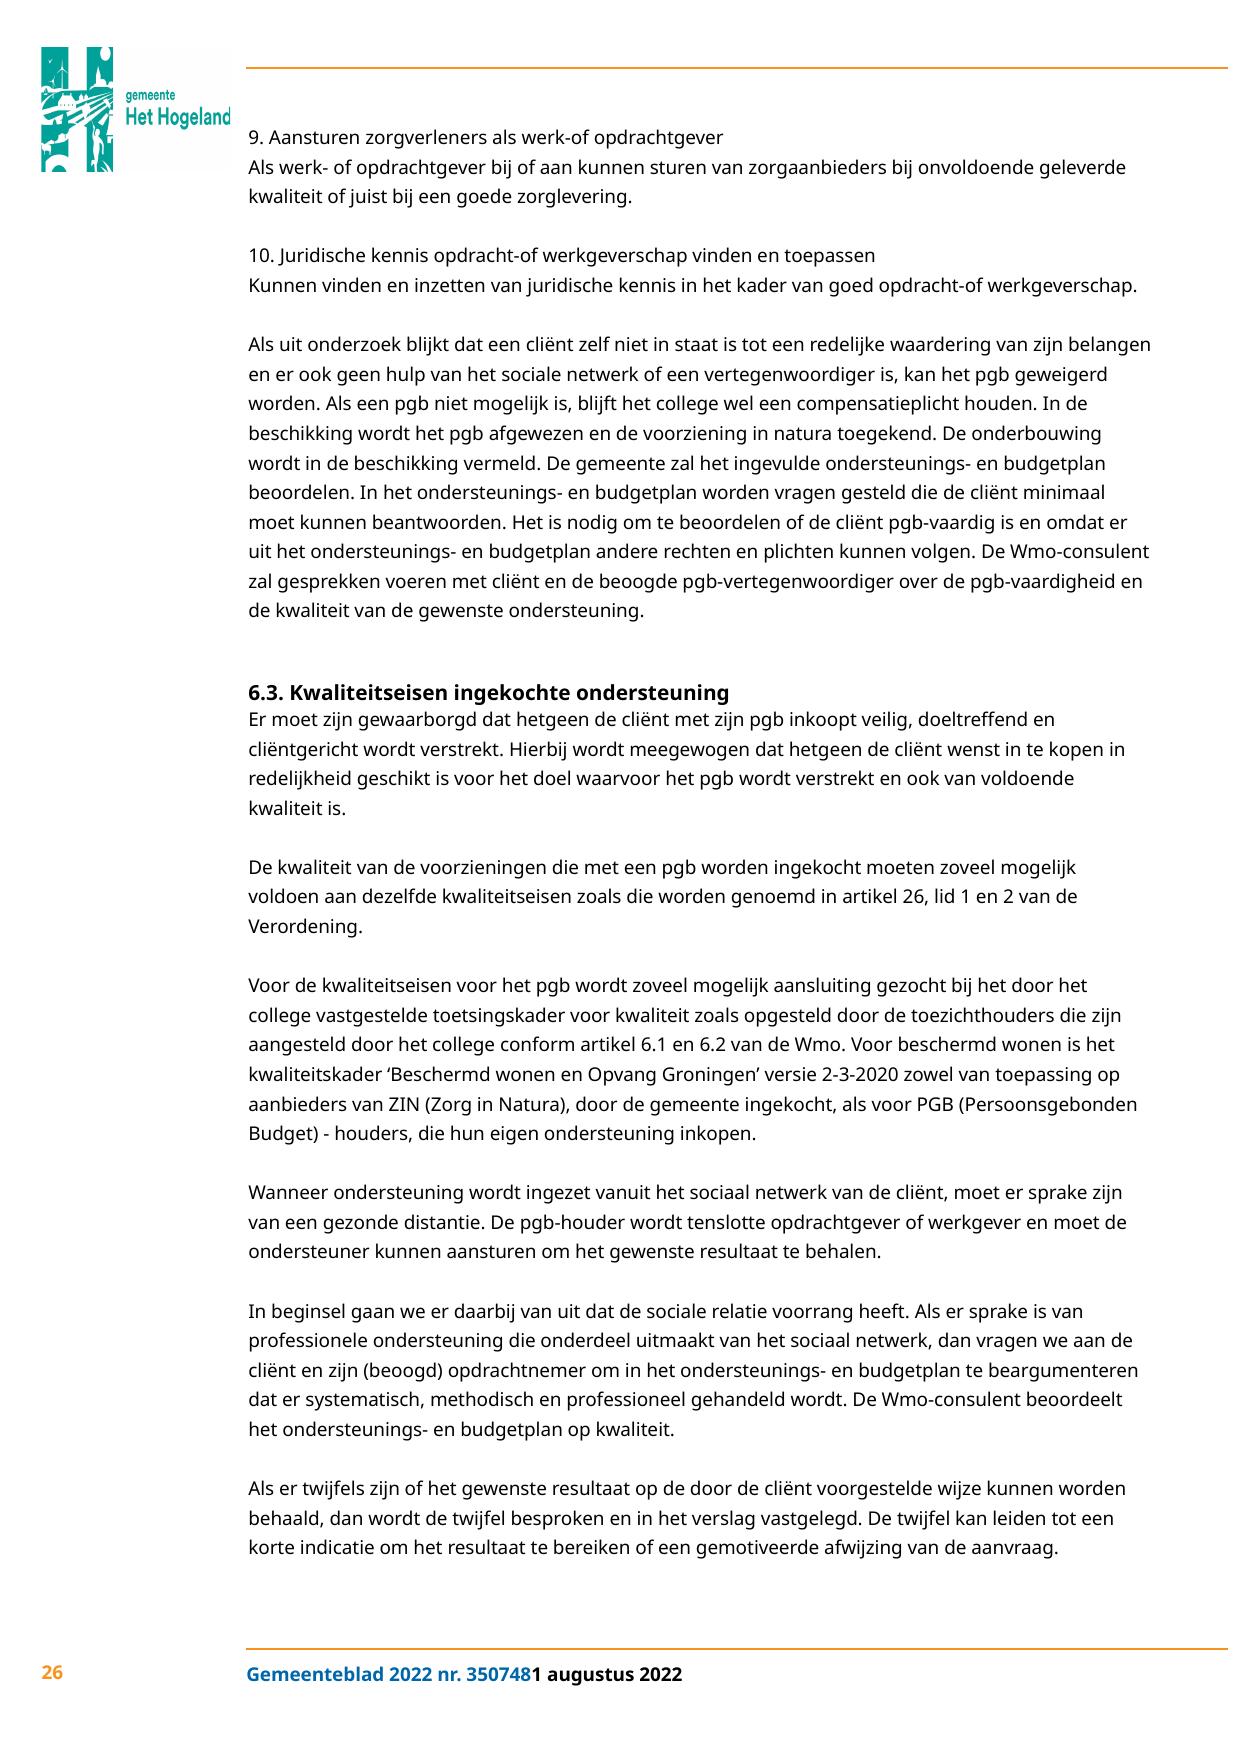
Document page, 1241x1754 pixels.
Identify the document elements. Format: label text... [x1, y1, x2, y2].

text Kunnen vinden en inzetten van juridische kennis in het kader van goed opdracht-of werkgeverschap. [248, 272, 1152, 298]
text 6.3. Kwaliteitseisen ingekochte ondersteuning [248, 678, 1152, 706]
text Als werk- of opdrachtgever bij of aan kunnen sturen van zorgaanbieders bij onvoldoende geleverde [248, 154, 1152, 180]
text Als er twijfels zijn of het gewenste resultaat op de door de cliënt voorgestelde wijze kunnen worden behaald, dan wordt de twijfel besproken en in het verslag vastgelegd. De twijfel kan leiden tot een korte indicatie om het resultaat te bereiken of een gemotiveerde afwijzing van de aanvraag. [248, 1475, 1152, 1560]
text Als uit onderzoek blijkt dat een cliënt zelf niet in staat is tot een redelijke waardering van zijn belangen en er ook geen hulp van het sociale netwerk of een vertegenwoordiger is, kan het pgb geweigerd worden. Als een pgb niet mogelijk is, blijft het college wel een compensatieplicht houden. In de beschikking wordt het pgb afgewezen en de voorziening in natura toegekend. De onderbouwing wordt in de beschikking vermeld. De gemeente zal het ingevulde ondersteunings- en budgetplan beoordelen. In het ondersteunings- en budgetplan worden vragen gesteld die de cliënt minimaal moet kunnen beantwoorden. Het is nodig om te beoordelen of de cliënt pgb-vaardig is en omdat er uit het ondersteunings- en budgetplan andere rechten en plichten kunnen volgen. De Wmo-consulent zal gesprekken voeren met cliënt en de beoogde pgb-vertegenwoordiger over de pgb-vaardigheid en de kwaliteit van de gewenste ondersteuning. [248, 331, 1152, 623]
text Er moet zijn gewaarborgd dat hetgeen de cliënt met zijn pgb inkoopt veilig, doeltreffend en cliëntgericht wordt verstrekt. Hierbij wordt meegewogen dat hetgeen de cliënt wenst in te kopen in redelijkheid geschikt is voor het doel waarvoor het pgb wordt verstrekt en ook van voldoende kwaliteit is. [248, 706, 1152, 821]
text In beginsel gaan we er daarbij van uit dat de sociale relatie voorrang heeft. Als er sprake is van professionele ondersteuning die onderdeel uitmaakt van het sociaal netwerk, dan vragen we aan de cliënt en zijn (beoogd) opdrachtnemer om in het ondersteunings- en budgetplan te beargumenteren dat er systematisch, methodisch en professioneel gehandeld wordt. De Wmo-consulent beoordeelt het ondersteunings- en budgetplan op kwaliteit. [248, 1298, 1152, 1442]
picture [41, 47, 231, 172]
text Voor de kwaliteitseisen voor het pgb wordt zoveel mogelijk aansluiting gezocht bij het door het college vastgestelde toetsingskader voor kwaliteit zoals opgesteld door de toezichthouders die zijn aangesteld door het college conform artikel 6.1 en 6.2 van de Wmo. Voor beschermd wonen is het kwaliteitskader ‘Beschermd wonen en Opvang Groningen’ versie 2-3-2020 zowel van toepassing op aanbieders van ZIN (Zorg in Natura), door de gemeente ingekocht, als voor PGB (Persoonsgebonden Budget) - houders, die hun eigen ondersteuning inkopen. [248, 972, 1152, 1146]
text 9. Aansturen zorgverleners als werk-of opdrachtgever [248, 124, 1152, 150]
text De kwaliteit van de voorzieningen die met een pgb worden ingekocht moeten zoveel mogelijk voldoen aan dezelfde kwaliteitseisen zoals die worden genoemd in artikel 26, lid 1 en 2 van de Verordening. [248, 854, 1152, 939]
text Wanneer ondersteuning wordt ingezet vanuit het sociaal netwerk van de cliënt, moet er sprake zijn van een gezonde distantie. De pgb-houder wordt tenslotte opdrachtgever of werkgever en moet de ondersteuner kunnen aansturen om het gewenste resultaat te behalen. [248, 1179, 1152, 1264]
text 10. Juridische kennis opdracht-of werkgeverschap vinden en toepassen [248, 243, 1152, 268]
text kwaliteit of juist bij een goede zorglevering. [248, 183, 1152, 209]
